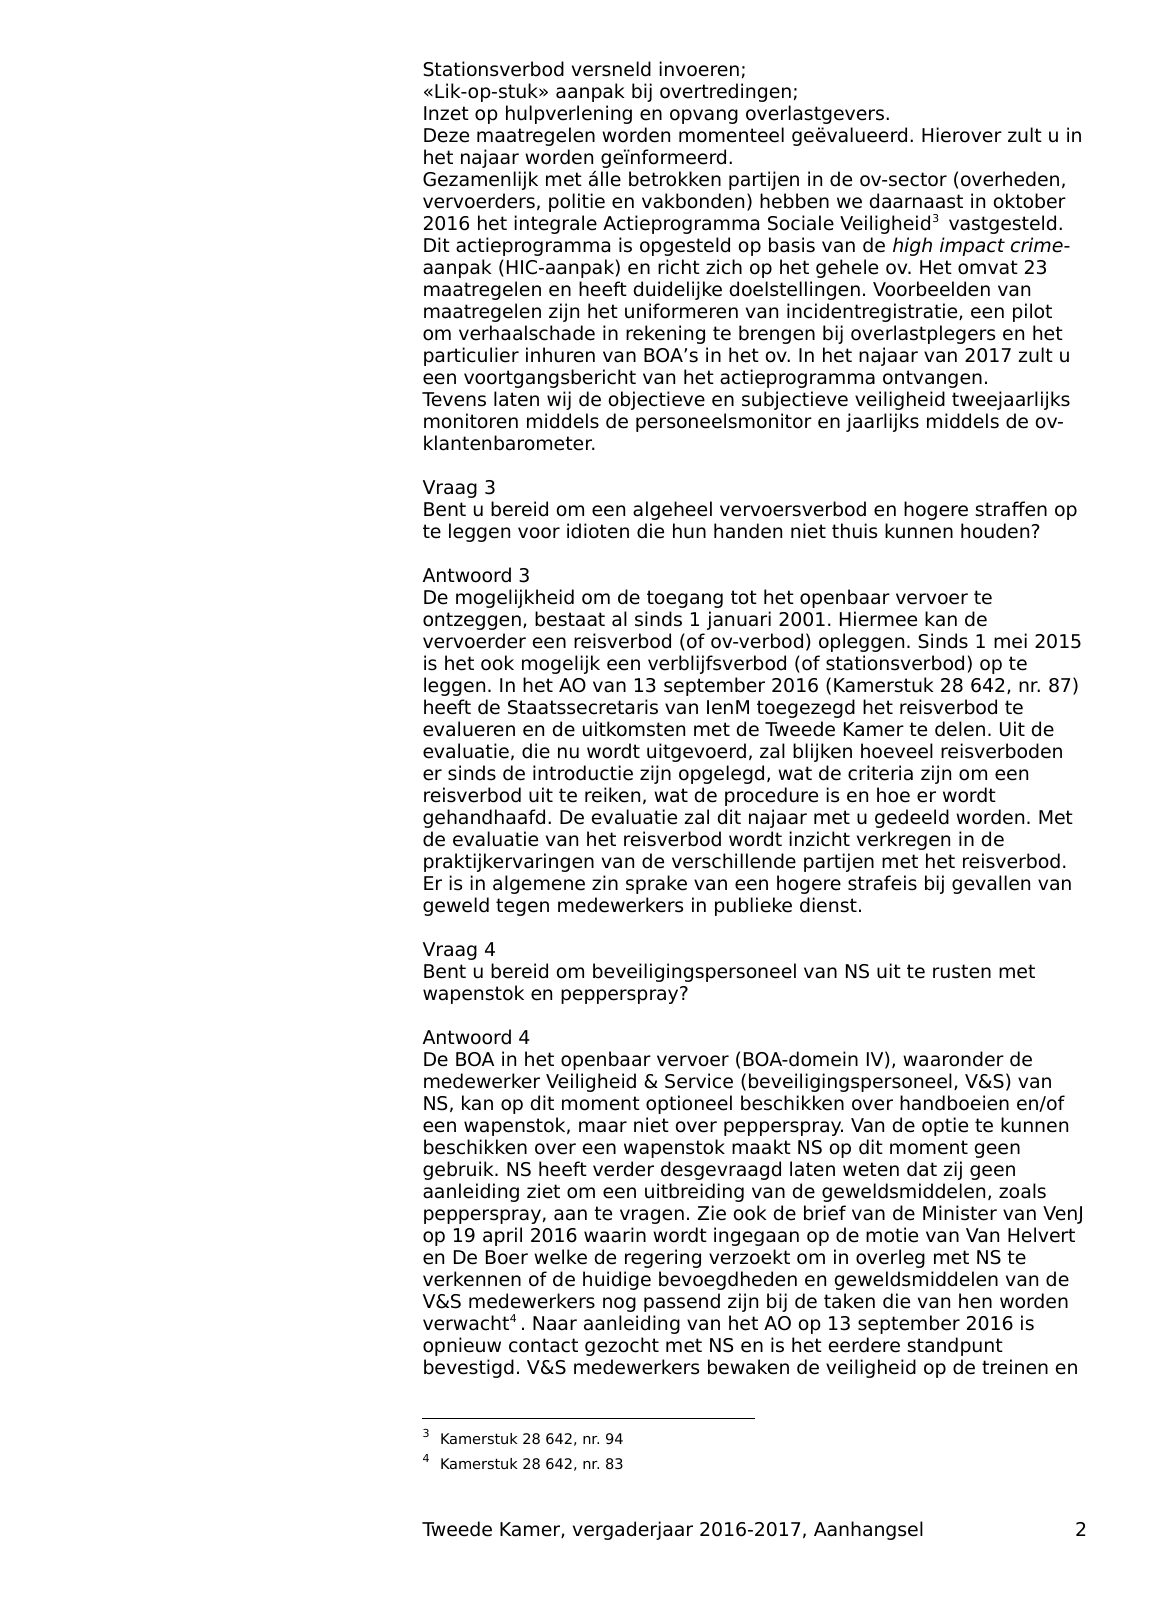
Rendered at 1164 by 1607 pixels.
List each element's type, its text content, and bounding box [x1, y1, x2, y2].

text De BOA in het openbaar vervoer (BOA-domein IV), waaronder de medewerker Veiligheid & Service (beveiligingspersoneel, V&S) van NS, kan op dit moment optioneel beschikken over handboeien en/of een wapenstok, maar niet over pepperspray. Van de optie te kunnen beschikken over een wapenstok maakt NS op dit moment geen gebruik. NS heeft verder desgevraagd laten weten dat zij geen aanleiding ziet om een uitbreiding van de geweldsmiddelen, zoals pepperspray, aan te vragen. Zie ook de brief van de Minister van VenJ op 19 april 2016 waarin wordt ingegaan op de motie van Van Helvert en De Boer welke de regering verzoekt om in overleg met NS te verkennen of de huidige bevoegdheden en geweldsmiddelen van de V&S medewerkers nog passend zijn bij de taken die van hen worden verwacht. Naar aanleiding van het AO op 13 september 2016 is opnieuw contact gezocht met NS en is het eerdere standpunt bevestigd. V&S medewerkers bewaken de veiligheid op de treinen en [422, 1049, 1087, 1379]
text Vraag 4 [422, 939, 1087, 961]
text Stationsverbod versneld invoeren; [422, 59, 1087, 81]
text Tevens laten wij de objectieve en subjectieve veiligheid tweejaarlijks monitoren middels de personeelsmonitor en jaarlijks middels de ov-klantenbarometer. [422, 389, 1087, 455]
text Antwoord 4 [422, 1027, 1087, 1049]
text Kamerstuk 28 642, nr. 83 [422, 1452, 1087, 1474]
text Antwoord 3 [422, 565, 1087, 587]
text De mogelijkheid om de toegang tot het openbaar vervoer te ontzeggen, bestaat al sinds 1 januari 2001. Hiermee kan de vervoerder een reisverbod (of ov-verbod) opleggen. Sinds 1 mei 2015 is het ook mogelijk een verblijfsverbod (of stationsverbod) op te leggen. In het AO van 13 september 2016 (Kamerstuk 28 642, nr. 87) heeft de Staatssecretaris van IenM toegezegd het reisverbod te evalueren en de uitkomsten met de Tweede Kamer te delen. Uit de evaluatie, die nu wordt uitgevoerd, zal blijken hoeveel reisverboden er sinds de introductie zijn opgelegd, wat de criteria zijn om een reisverbod uit te reiken, wat de procedure is en hoe er wordt gehandhaafd. De evaluatie zal dit najaar met u gedeeld worden. Met de evaluatie van het reisverbod wordt inzicht verkregen in de praktijkervaringen van de verschillende partijen met het reisverbod. Er is in algemene zin sprake van een hogere strafeis bij gevallen van geweld tegen medewerkers in publieke dienst. [422, 587, 1087, 917]
text Kamerstuk 28 642, nr. 94 [422, 1427, 1087, 1449]
text Bent u bereid om beveiligingspersoneel van NS uit te rusten met wapenstok en pepperspray? [422, 961, 1087, 1005]
text Vraag 3 [422, 477, 1087, 499]
text Inzet op hulpverlening en opvang overlastgevers. [422, 103, 1087, 125]
text «Lik-op-stuk» aanpak bij overtredingen; [422, 81, 1087, 103]
text Deze maatregelen worden momenteel geëvalueerd. Hierover zult u in het najaar worden geïnformeerd. [422, 125, 1087, 169]
text Bent u bereid om een algeheel vervoersverbod en hogere straffen op te leggen voor idioten die hun handen niet thuis kunnen houden? [422, 499, 1087, 543]
text Gezamenlijk met álle betrokken partijen in de ov-sector (overheden, vervoerders, politie en vakbonden) hebben we daarnaast in oktober 2016 het integrale Actieprogramma Sociale Veiligheid vastgesteld. Dit actieprogramma is opgesteld op basis van de high impact crime-aanpak (HIC-aanpak) en richt zich op het gehele ov. Het omvat 23 maatregelen en heeft duidelijke doelstellingen. Voorbeelden van maatregelen zijn het uniformeren van incidentregistratie, een pilot om verhaalschade in rekening te brengen bij overlastplegers en het particulier inhuren van BOA’s in het ov. In het najaar van 2017 zult u een voortgangsbericht van het actieprogramma ontvangen. [422, 169, 1087, 389]
